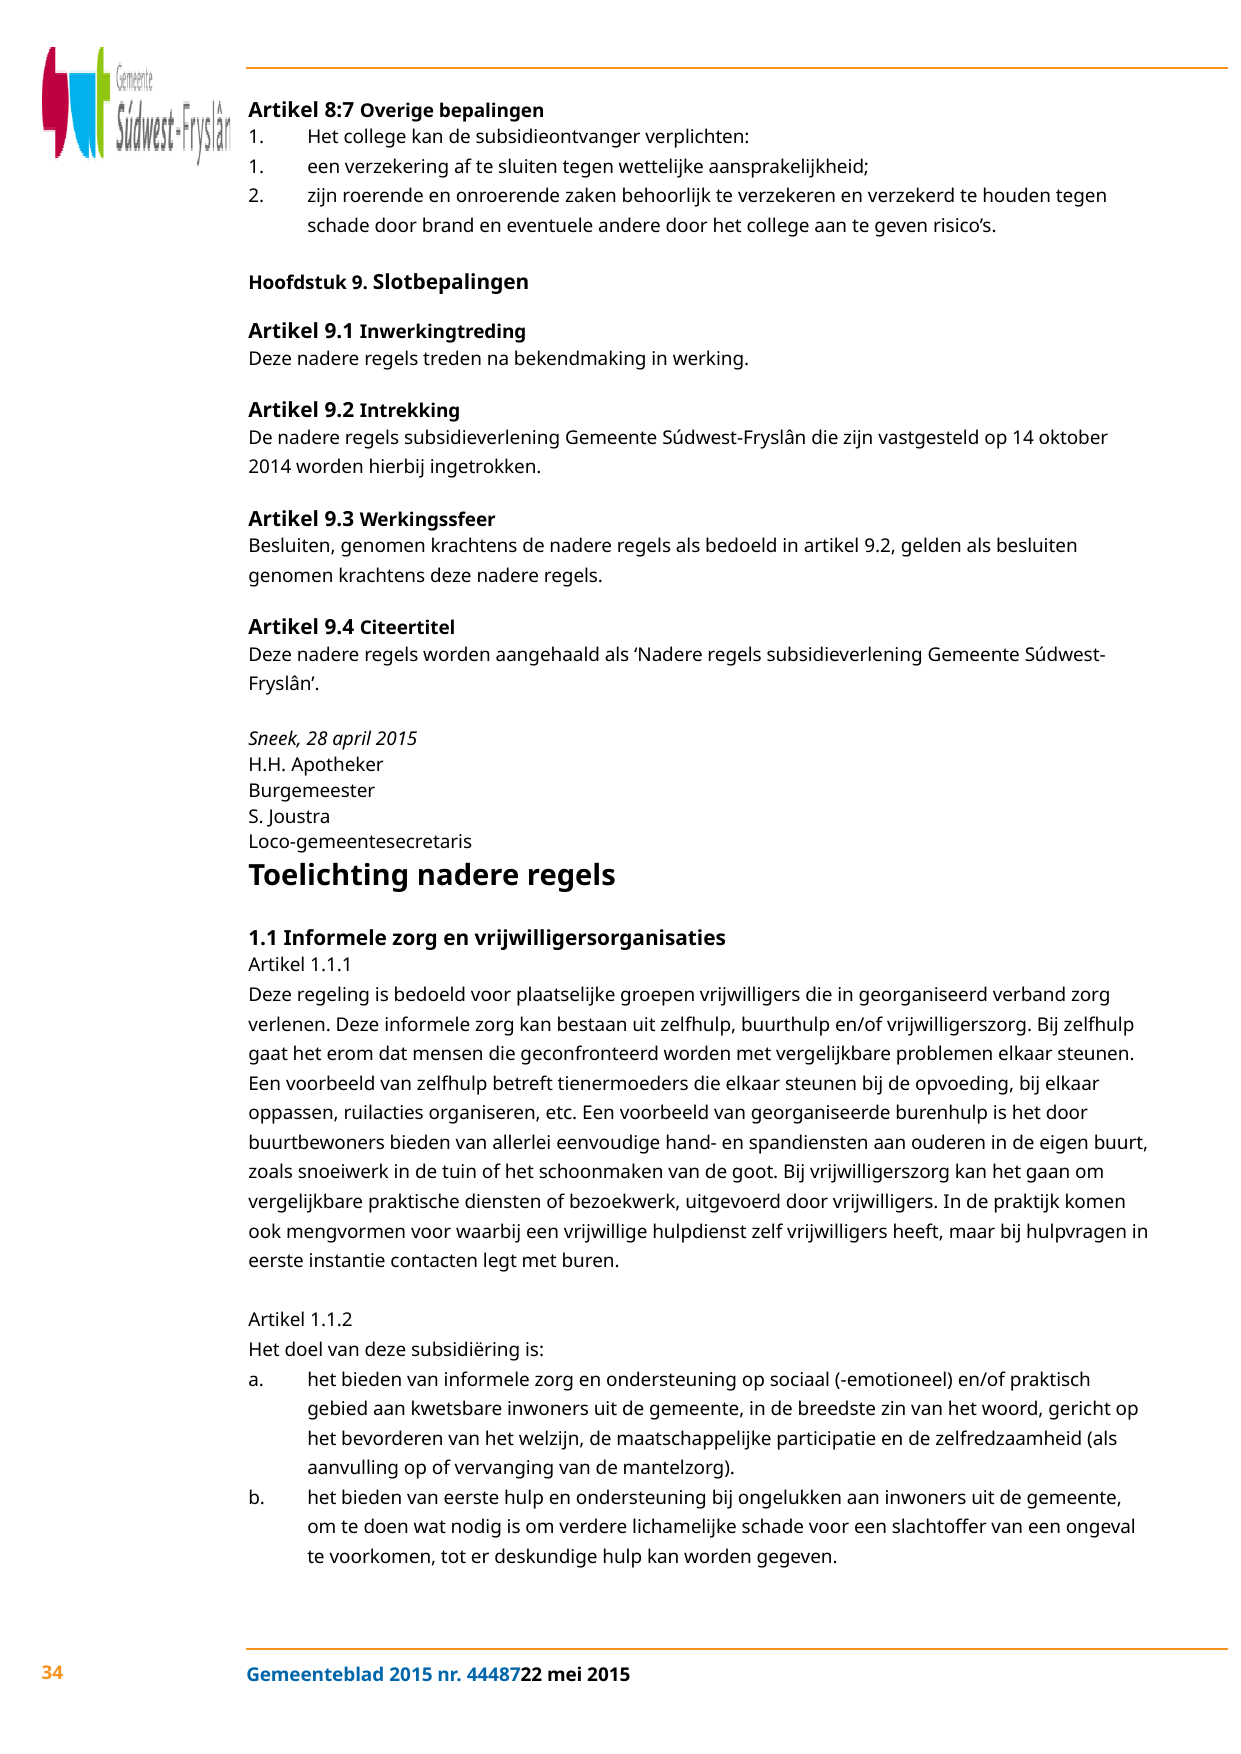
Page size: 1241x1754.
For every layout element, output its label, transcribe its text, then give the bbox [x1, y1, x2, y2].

text Artikel 9.3 Werkingssfeer [248, 504, 1152, 532]
text Besluiten, genomen krachtens de nadere regels als bedoeld in artikel 9.2, gelden als besluiten genomen krachtens deze nadere regels. [248, 532, 1152, 588]
list het bieden van eerste hulp en ondersteuning bij ongelukken aan inwoners uit de gemeente, om te doen wat nodig is om verdere lichamelijke schade voor een slachtoffer van een ongeval te voorkomen, tot er deskundige hulp kan worden gegeven. [248, 1484, 1152, 1569]
text Loco-gemeentesecretaris [248, 828, 1152, 854]
text Het doel van deze subsidiëring is: [248, 1336, 1152, 1362]
text Artikel 8:7 Overige bepalingen [248, 95, 1152, 123]
text De nadere regels subsidieverlening Gemeente Súdwest-Fryslân die zijn vastgesteld op 14 oktober 2014 worden hierbij ingetrokken. [248, 424, 1152, 479]
text Sneek, 28 april 2015 [248, 726, 1152, 751]
text Artikel 1.1.2 [248, 1307, 1152, 1332]
text Deze regeling is bedoeld voor plaatselijke groepen vrijwilligers die in georganiseerd verband zorg verlenen. Deze informele zorg kan bestaan uit zelfhulp, buurthulp en/of vrijwilligerszorg. Bij zelfhulp gaat het erom dat mensen die geconfronteerd worden met vergelijkbare problemen elkaar steunen. Een voorbeeld van zelfhulp betreft tienermoeders die elkaar steunen bij de opvoeding, bij elkaar oppassen, ruilacties organiseren, etc. Een voorbeeld van georganiseerde burenhulp is het door buurtbewoners bieden van allerlei eenvoudige hand- en spandiensten aan ouderen in de eigen buurt, zoals snoeiwerk in de tuin of het schoonmaken van de goot. Bij vrijwilligerszorg kan het gaan om vergelijkbare praktische diensten of bezoekwerk, uitgevoerd door vrijwilligers. In de praktijk komen ook mengvormen voor waarbij een vrijwillige hulpdienst zelf vrijwilligers heeft, maar bij hulpvragen in eerste instantie contacten legt met buren. [248, 981, 1152, 1273]
list een verzekering af te sluiten tegen wettelijke aansprakelijkheid; [248, 153, 1152, 178]
text S. Joustra [248, 803, 1152, 828]
list zijn roerende en onroerende zaken behoorlijk te verzekeren en verzekerd te houden tegen schade door brand en eventuele andere door het college aan te geven risico’s. [248, 182, 1152, 238]
text Artikel 9.1 Inwerkingtreding [248, 317, 1152, 345]
text Artikel 1.1.1 [248, 952, 1152, 977]
text H.H. Apotheker [248, 751, 1152, 777]
text Toelichting nadere regels [248, 854, 1152, 894]
list het bieden van informele zorg en ondersteuning op sociaal (-emotioneel) en/of praktisch gebied aan kwetsbare inwoners uit de gemeente, in de breedste zin van het woord, gericht op het bevorderen van het welzijn, de maatschappelijke participatie en de zelfredzaamheid (als aanvulling op of vervanging van de mantelzorg). [248, 1366, 1152, 1480]
text Hoofdstuk 9. Slotbepalingen [248, 267, 1152, 296]
text Deze nadere regels treden na bekendmaking in werking. [248, 345, 1152, 371]
picture [41, 47, 231, 172]
text 1.1 Informele zorg en vrijwilligersorganisaties [248, 923, 1152, 952]
text Artikel 9.2 Intrekking [248, 395, 1152, 424]
text Artikel 9.4 Citeertitel [248, 612, 1152, 641]
text Burgemeester [248, 777, 1152, 803]
text Deze nadere regels worden aangehaald als ‘Nadere regels subsidieverlening Gemeente Súdwest-Fryslân’. [248, 641, 1152, 696]
list Het college kan de subsidieontvanger verplichten: [248, 123, 1152, 149]
